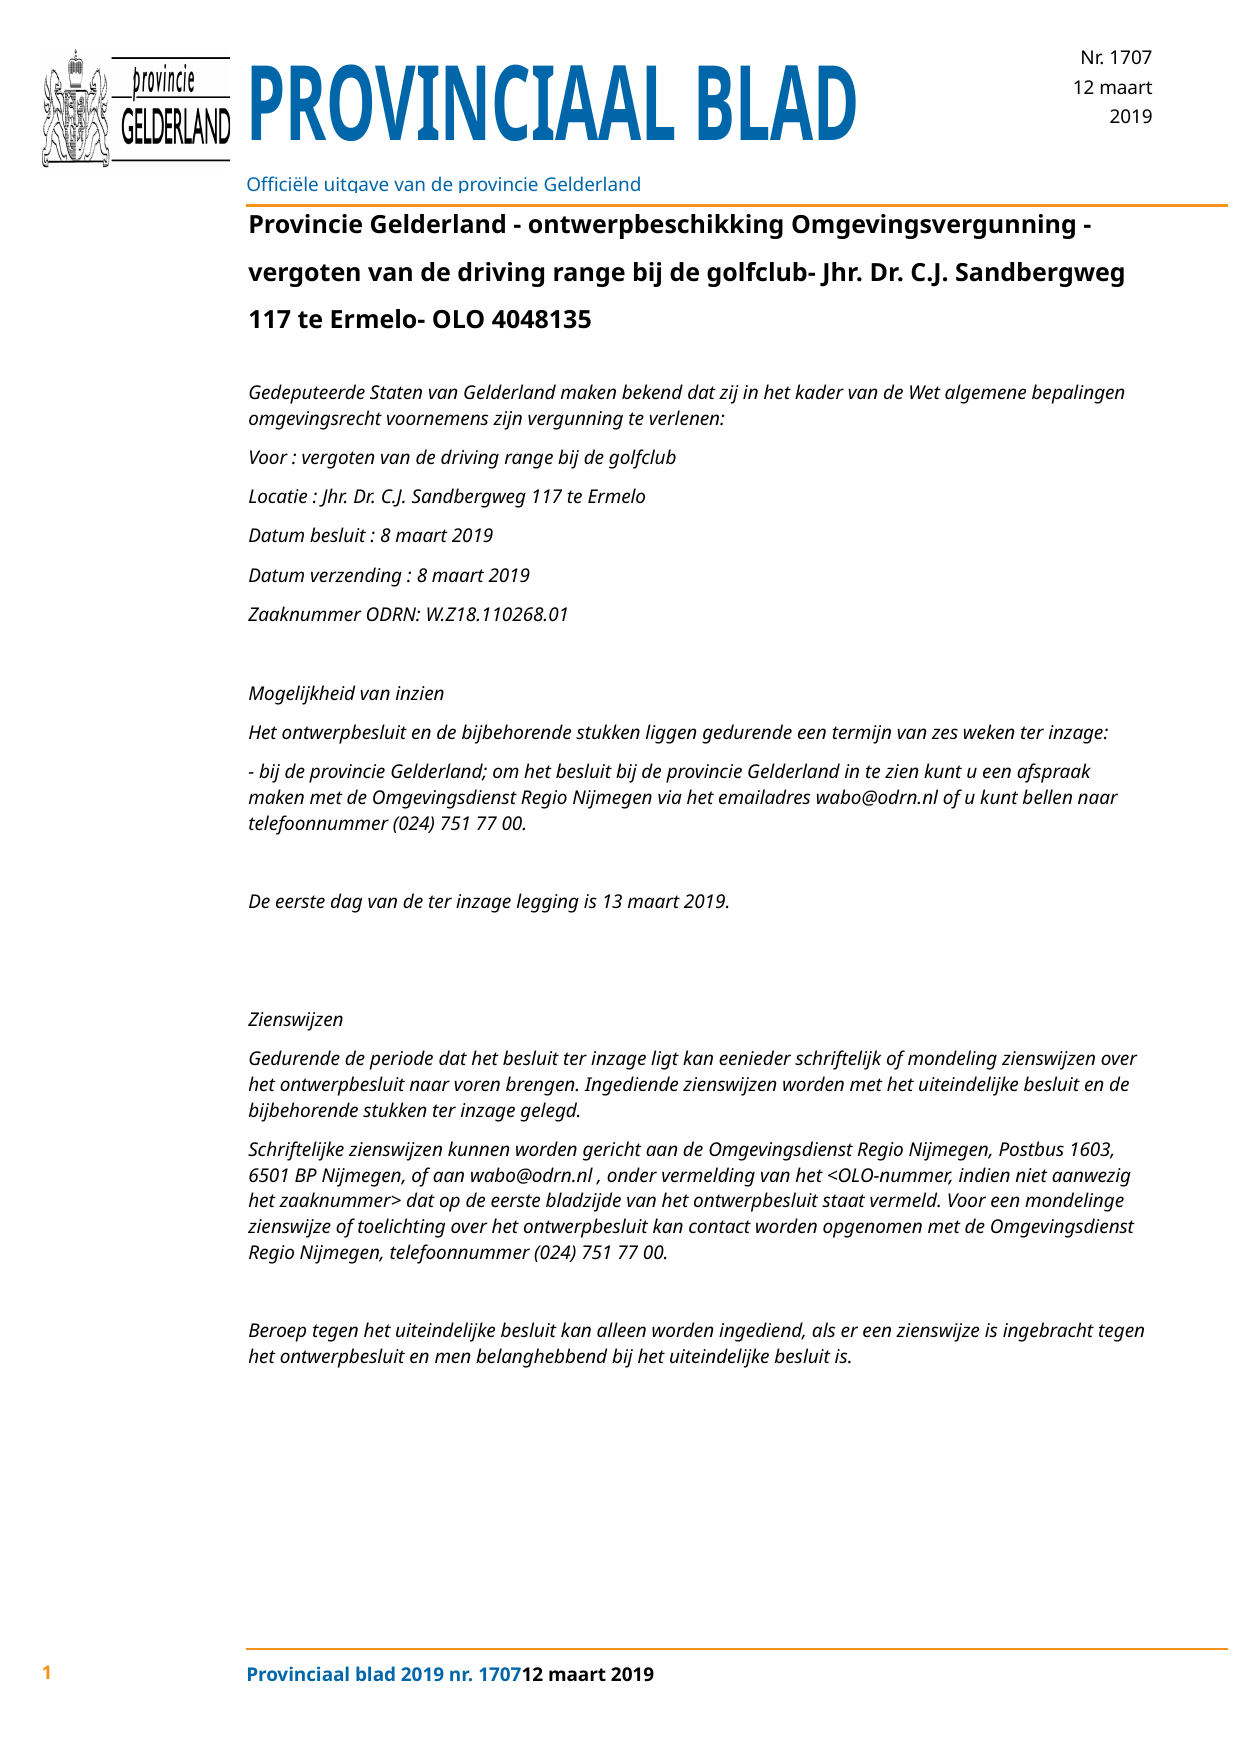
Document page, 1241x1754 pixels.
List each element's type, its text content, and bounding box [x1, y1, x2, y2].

text Beroep tegen het uiteindelijke besluit kan alleen worden ingediend, als er een zienswijze is ingebracht tegen het ontwerpbesluit en men belanghebbend bij het uiteindelijke besluit is. [248, 1317, 1152, 1369]
text - bij de provincie Gelderland; om het besluit bij de provincie Gelderland in te zien kunt u een afspraak maken met de Omgevingsdienst Regio Nijmegen via het emailadres wabo@odrn.nl of u kunt bellen naar telefoonnummer (024) 751 77 00. [248, 758, 1152, 835]
text Gedurende de periode dat het besluit ter inzage ligt kan eenieder schriftelijk of mondeling zienswijzen over het ontwerpbesluit naar voren brengen. Ingediende zienswijzen worden met het uiteindelijke besluit en de bijbehorende stukken ter inzage gelegd. [248, 1045, 1152, 1122]
text Het ontwerpbesluit en de bijbehorende stukken liggen gedurende een termijn van zes weken ter inzage: [248, 719, 1152, 745]
text Zaaknummer ODRN: W.Z18.110268.01 [248, 601, 1152, 627]
text Mogelijkheid van inzien [248, 680, 1152, 705]
text Provincie Gelderland - ontwerpbeschikking Omgevingsvergunning - vergoten van de driving range bij de golfclub- Jhr. Dr. C.J. Sandbergweg 117 te Ermelo- OLO 4048135 [248, 207, 1152, 336]
picture [41, 47, 231, 172]
text Locatie : Jhr. Dr. C.J. Sandbergweg 117 te Ermelo [248, 483, 1152, 509]
text Datum verzending : 8 maart 2019 [248, 562, 1152, 588]
text De eerste dag van de ter inzage legging is 13 maart 2019. [248, 888, 1152, 914]
text Voor : vergoten van de driving range bij de golfclub [248, 444, 1152, 470]
text Zienswijzen [248, 1006, 1152, 1032]
text Gedeputeerde Staten van Gelderland maken bekend dat zij in het kader van de Wet algemene bepalingen omgevingsrecht voornemens zijn vergunning te verlenen: [248, 379, 1152, 431]
text Datum besluit : 8 maart 2019 [248, 523, 1152, 548]
text Schriftelijke zienswijzen kunnen worden gericht aan de Omgevingsdienst Regio Nijmegen, Postbus 1603, 6501 BP Nijmegen, of aan wabo@odrn.nl , onder vermelding van het <OLO-nummer, indien niet aanwezig het zaaknummer> dat op de eerste bladzijde van het ontwerpbesluit staat vermeld. Voor een mondelinge zienswijze of toelichting over het ontwerpbesluit kan contact worden opgenomen met de Omgevingsdienst Regio Nijmegen, telefoonnummer (024) 751 77 00. [248, 1136, 1152, 1265]
